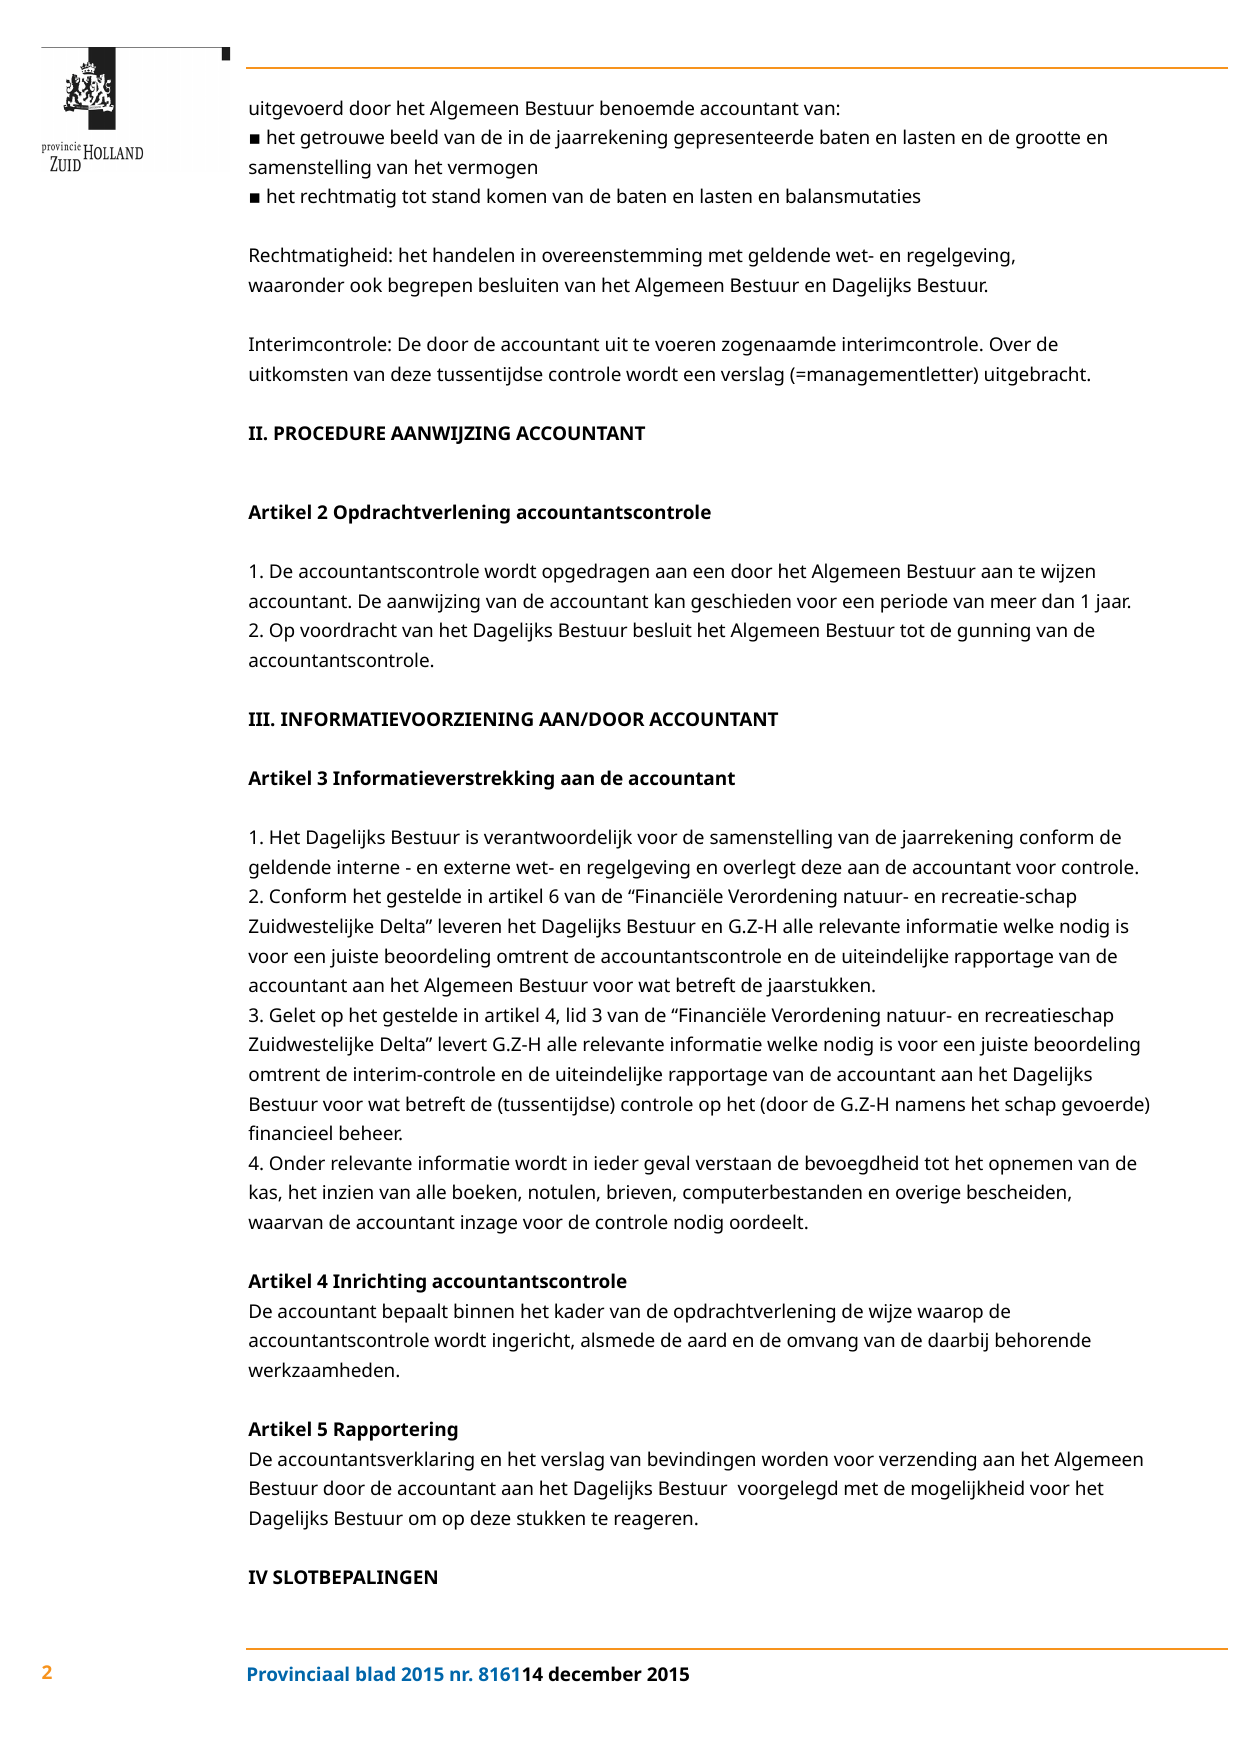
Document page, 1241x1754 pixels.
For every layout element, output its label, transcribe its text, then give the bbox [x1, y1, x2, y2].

text II. PROCEDURE AANWIJZING ACCOUNTANT [248, 420, 1152, 446]
text IV SLOTBEPALINGEN [248, 1564, 1152, 1590]
text 2. Conform het gestelde in artikel 6 van de “Financiële Verordening natuur- en recreatie-schap Zuidwestelijke Delta” leveren het Dagelijks Bestuur en G.Z-H alle relevante informatie welke nodig is voor een juiste beoordeling omtrent de accountantscontrole en de uiteindelijke rapportage van de accountant aan het Algemeen Bestuur voor wat betreft de jaarstukken. [248, 884, 1152, 998]
text Artikel 3 Informatieverstrekking aan de accountant [248, 765, 1152, 791]
text ▪ het getrouwe beeld van de in de jaarrekening gepresenteerde baten en lasten en de grootte en samenstelling van het vermogen [248, 124, 1152, 180]
text 4. Onder relevante informatie wordt in ieder geval verstaan de bevoegdheid tot het opnemen van de kas, het inzien van alle boeken, notulen, brieven, computerbestanden en overige bescheiden, waarvan de accountant inzage voor de controle nodig oordeelt. [248, 1150, 1152, 1235]
text III. INFORMATIEVOORZIENING AAN/DOOR ACCOUNTANT [248, 706, 1152, 732]
text 3. Gelet op het gestelde in artikel 4, lid 3 van de “Financiële Verordening natuur- en recreatieschap Zuidwestelijke Delta” levert G.Z-H alle relevante informatie welke nodig is voor een juiste beoordeling omtrent de interim-controle en de uiteindelijke rapportage van de accountant aan het Dagelijks Bestuur voor wat betreft de (tussentijdse) controle op het (door de G.Z-H namens het schap gevoerde) financieel beheer. [248, 1002, 1152, 1146]
text uitkomsten van deze tussentijdse controle wordt een verslag (=managementletter) uitgebracht. [248, 361, 1152, 387]
text Rechtmatigheid: het handelen in overeenstemming met geldende wet- en regelgeving, [248, 243, 1152, 268]
text Artikel 4 Inrichting accountantscontrole [248, 1268, 1152, 1294]
text waaronder ook begrepen besluiten van het Algemeen Bestuur en Dagelijks Bestuur. [248, 272, 1152, 298]
text uitgevoerd door het Algemeen Bestuur benoemde accountant van: [248, 95, 1152, 121]
text 1. Het Dagelijks Bestuur is verantwoordelijk voor de samenstelling van de jaarrekening conform de geldende interne - en externe wet- en regelgeving en overlegt deze aan de accountant voor controle. [248, 824, 1152, 880]
text De accountant bepaalt binnen het kader van de opdrachtverlening de wijze waarop de accountantscontrole wordt ingericht, alsmede de aard en de omvang van de daarbij behorende werkzaamheden. [248, 1298, 1152, 1383]
text 1. De accountantscontrole wordt opgedragen aan een door het Algemeen Bestuur aan te wijzen accountant. De aanwijzing van de accountant kan geschieden voor een periode van meer dan 1 jaar. [248, 558, 1152, 613]
text De accountantsverklaring en het verslag van bevindingen worden voor verzending aan het Algemeen Bestuur door de accountant aan het Dagelijks Bestuur voorgelegd met de mogelijkheid voor het Dagelijks Bestuur om op deze stukken te reageren. [248, 1446, 1152, 1531]
text ▪ het rechtmatig tot stand komen van de baten en lasten en balansmutaties [248, 183, 1152, 209]
picture [41, 47, 231, 172]
text Interimcontrole: De door de accountant uit te voeren zogenaamde interimcontrole. Over de [248, 331, 1152, 357]
text 2. Op voordracht van het Dagelijks Bestuur besluit het Algemeen Bestuur tot de gunning van de accountantscontrole. [248, 617, 1152, 673]
text Artikel 5 Rapportering [248, 1416, 1152, 1442]
text Artikel 2 Opdrachtverlening accountantscontrole [248, 499, 1152, 525]
